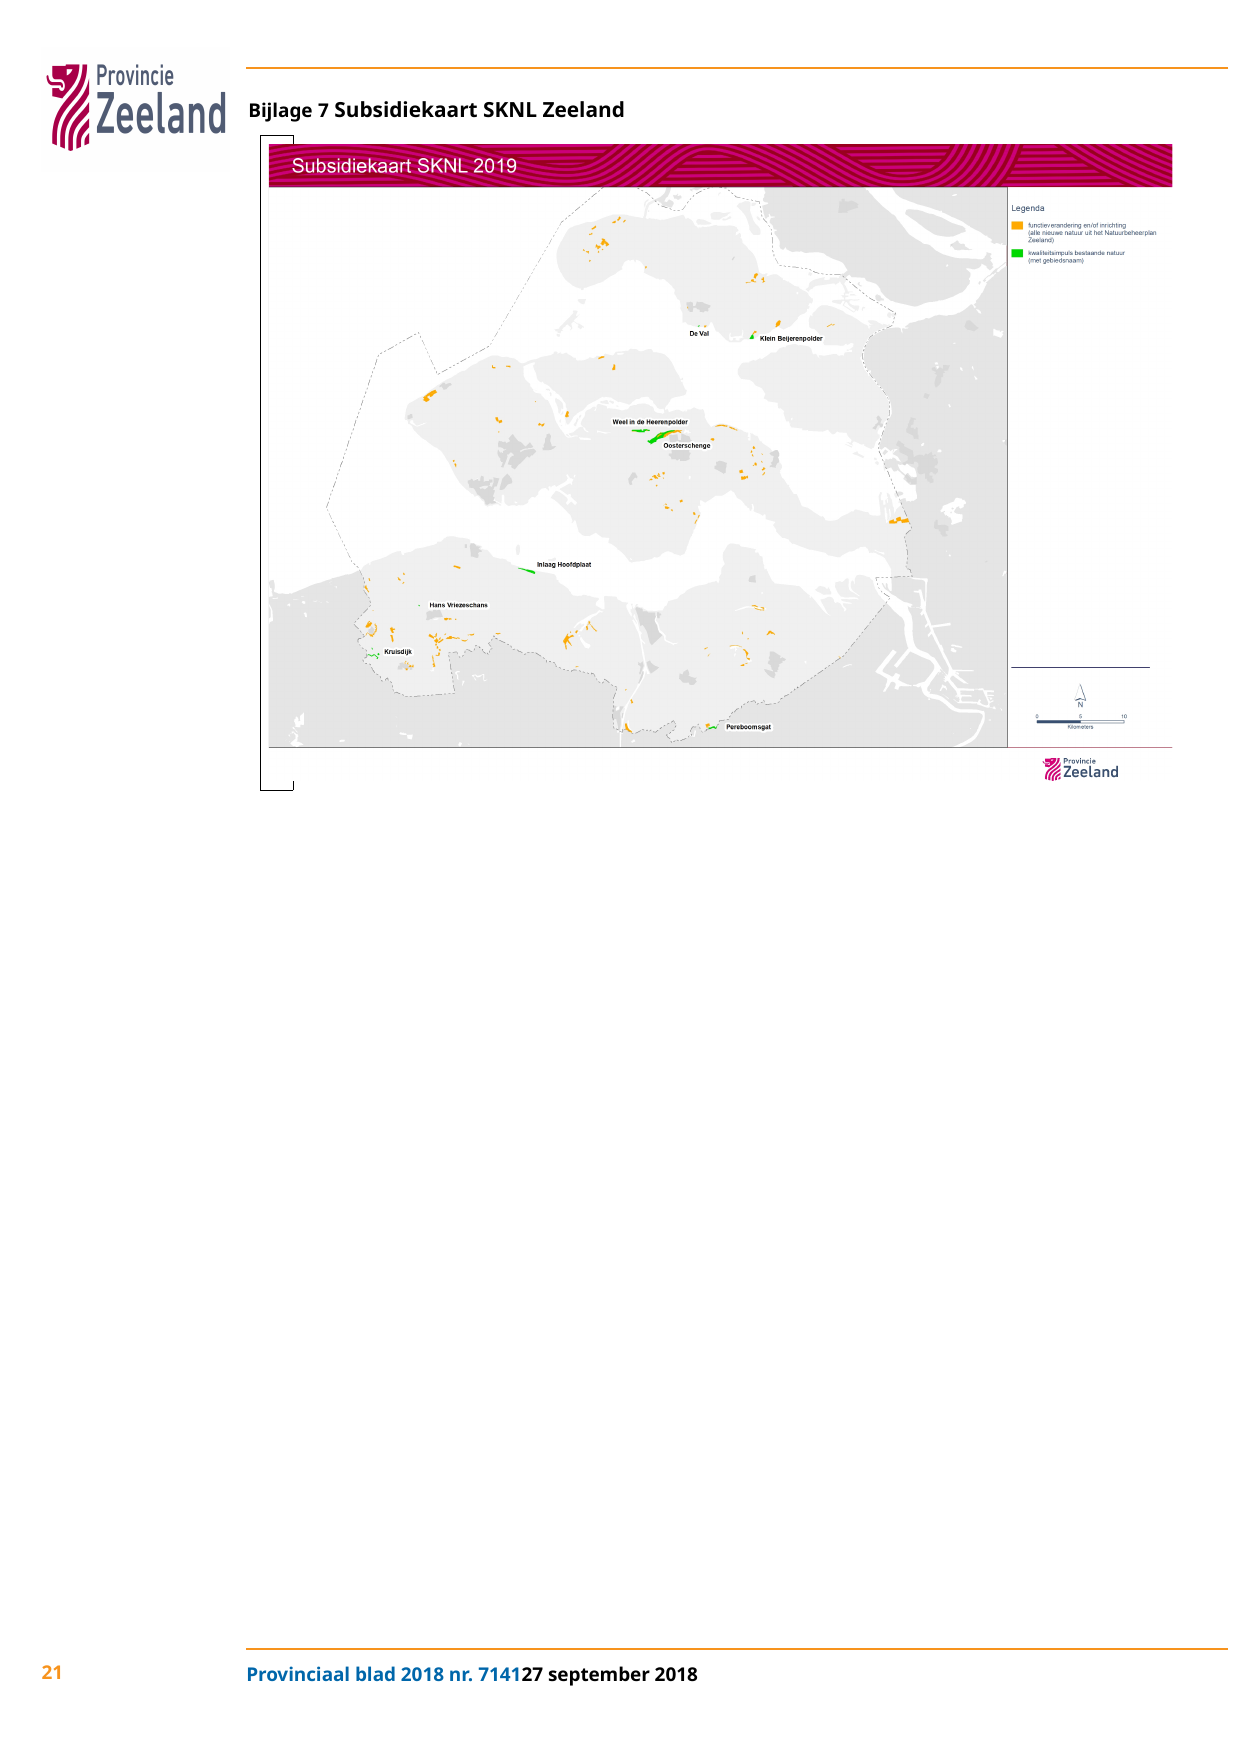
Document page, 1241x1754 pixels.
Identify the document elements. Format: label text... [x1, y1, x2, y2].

picture [268, 144, 1173, 781]
text Bijlage 7 Subsidiekaart SKNL Zeeland [248, 95, 1152, 123]
picture [41, 47, 231, 172]
